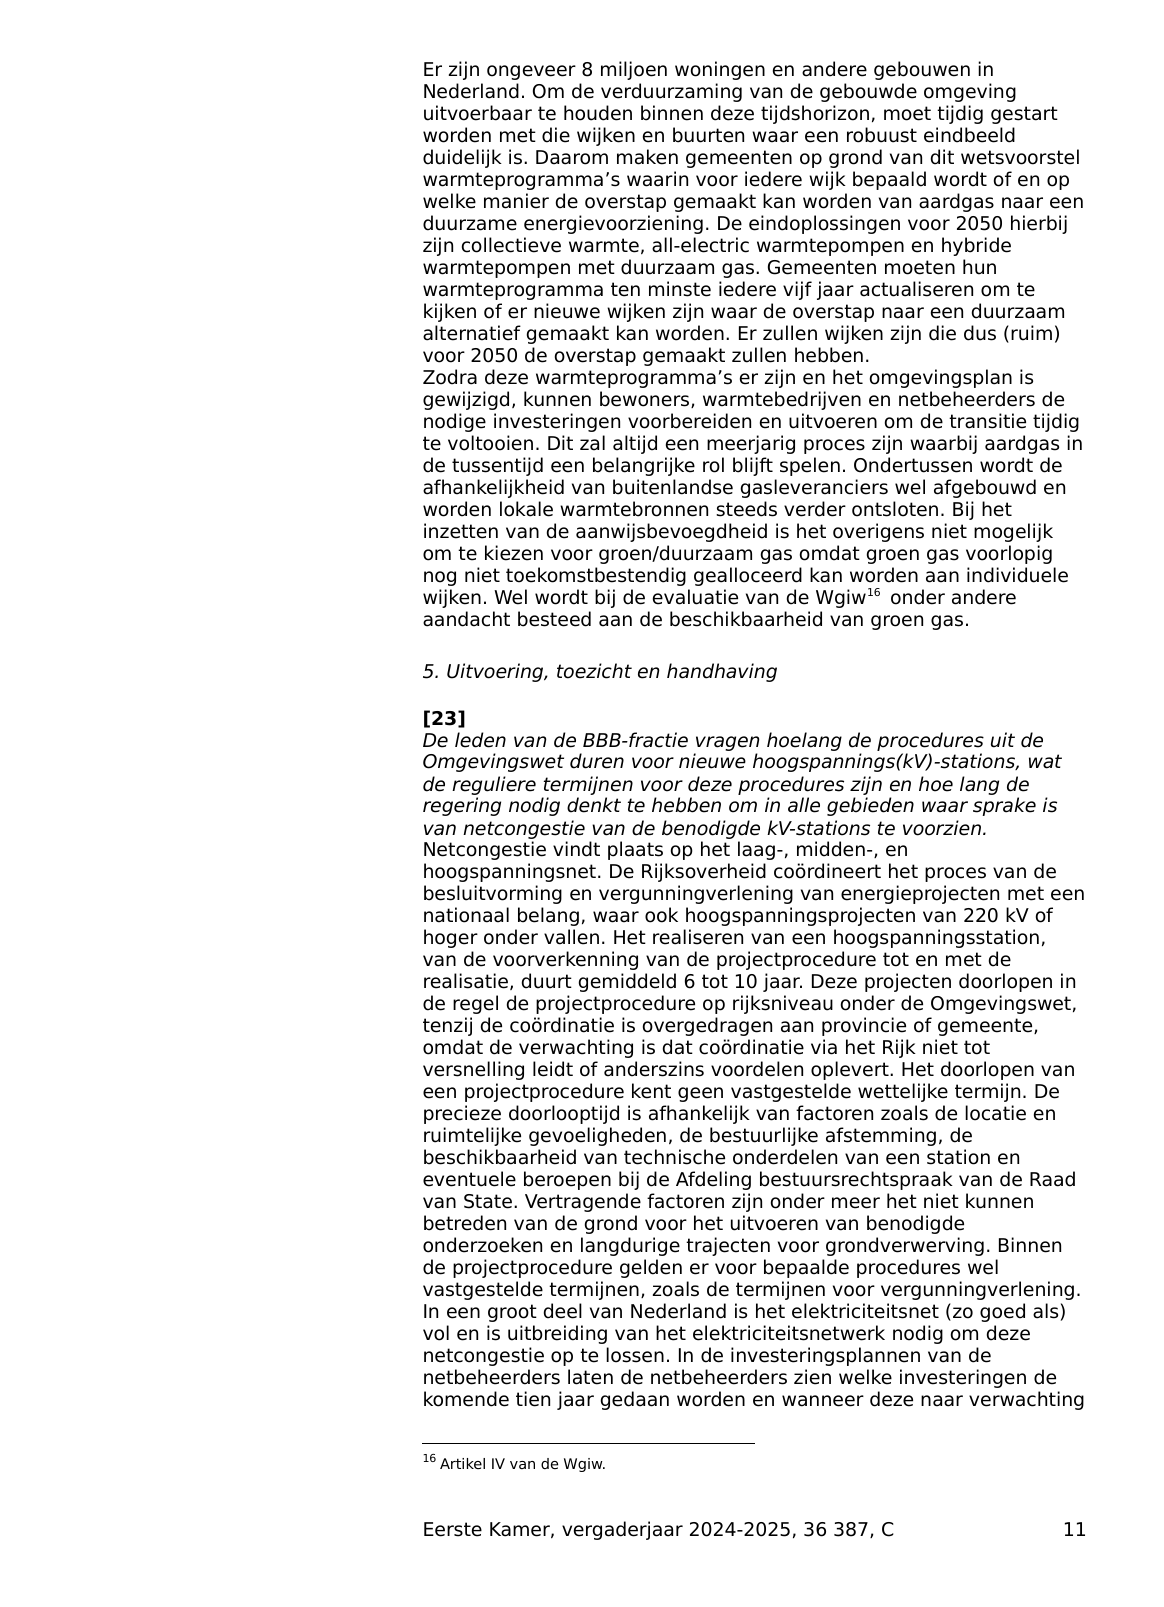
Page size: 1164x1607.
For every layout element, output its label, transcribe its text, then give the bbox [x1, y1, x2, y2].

subtitle 5. Uitvoering, toezicht en handhaving [422, 661, 1087, 682]
text Netcongestie vindt plaats op het laag-, midden-, en hoogspanningsnet. De Rijksoverheid coördineert het proces van de besluitvorming en vergunningverlening van energieprojecten met een nationaal belang, waar ook hoogspanningsprojecten van 220 kV of hoger onder vallen. Het realiseren van een hoogspanningsstation, van de voorverkenning van de projectprocedure tot en met de realisatie, duurt gemiddeld 6 tot 10 jaar. Deze projecten doorlopen in de regel de projectprocedure op rijksniveau onder de Omgevingswet, tenzij de coördinatie is overgedragen aan provincie of gemeente, omdat de verwachting is dat coördinatie via het Rijk niet tot versnelling leidt of anderszins voordelen oplevert. Het doorlopen van een projectprocedure kent geen vastgestelde wettelijke termijn. De precieze doorlooptijd is afhankelijk van factoren zoals de locatie en ruimtelijke gevoeligheden, de bestuurlijke afstemming, de beschikbaarheid van technische onderdelen van een station en eventuele beroepen bij de Afdeling bestuursrechtspraak van de Raad van State. Vertragende factoren zijn onder meer het niet kunnen betreden van de grond voor het uitvoeren van benodigde onderzoeken en langdurige trajecten voor grondverwerving. Binnen de projectprocedure gelden er voor bepaalde procedures wel vastgestelde termijnen, zoals de termijnen voor vergunningverlening. [422, 839, 1087, 1301]
text De leden van de BBB-fractie vragen hoelang de procedures uit de Omgevingswet duren voor nieuwe hoogspannings(kV)-stations, wat de reguliere termijnen voor deze procedures zijn en hoe lang de regering nodig denkt te hebben om in alle gebieden waar sprake is van netcongestie van de benodigde kV-stations te voorzien. [422, 729, 1087, 839]
text Er zijn ongeveer 8 miljoen woningen en andere gebouwen in Nederland. Om de verduurzaming van de gebouwde omgeving uitvoerbaar te houden binnen deze tijdshorizon, moet tijdig gestart worden met die wijken en buurten waar een robuust eindbeeld duidelijk is. Daarom maken gemeenten op grond van dit wetsvoorstel warmteprogramma’s waarin voor iedere wijk bepaald wordt of en op welke manier de overstap gemaakt kan worden van aardgas naar een duurzame energievoorziening. De eindoplossingen voor 2050 hierbij zijn collectieve warmte, all-electric warmtepompen en hybride warmtepompen met duurzaam gas. Gemeenten moeten hun warmteprogramma ten minste iedere vijf jaar actualiseren om te kijken of er nieuwe wijken zijn waar de overstap naar een duurzaam alternatief gemaakt kan worden. Er zullen wijken zijn die dus (ruim) voor 2050 de overstap gemaakt zullen hebben. [422, 59, 1087, 367]
text Zodra deze warmteprogramma’s er zijn en het omgevingsplan is gewijzigd, kunnen bewoners, warmtebedrijven en netbeheerders de nodige investeringen voorbereiden en uitvoeren om de transitie tijdig te voltooien. Dit zal altijd een meerjarig proces zijn waarbij aardgas in de tussentijd een belangrijke rol blijft spelen. Ondertussen wordt de afhankelijkheid van buitenlandse gasleveranciers wel afgebouwd en worden lokale warmtebronnen steeds verder ontsloten. Bij het inzetten van de aanwijsbevoegdheid is het overigens niet mogelijk om te kiezen voor groen/duurzaam gas omdat groen gas voorlopig nog niet toekomstbestendig gealloceerd kan worden aan individuele wijken. Wel wordt bij de evaluatie van de Wgiw onder andere aandacht besteed aan de beschikbaarheid van groen gas. [422, 367, 1087, 631]
text Artikel IV van de Wgiw. [422, 1452, 1087, 1474]
text [23] [422, 707, 1087, 729]
text In een groot deel van Nederland is het elektriciteitsnet (zo goed als) vol en is uitbreiding van het elektriciteitsnetwerk nodig om deze netcongestie op te lossen. In de investeringsplannen van de netbeheerders laten de netbeheerders zien welke investeringen de komende tien jaar gedaan worden en wanneer deze naar verwachting [422, 1301, 1087, 1411]
